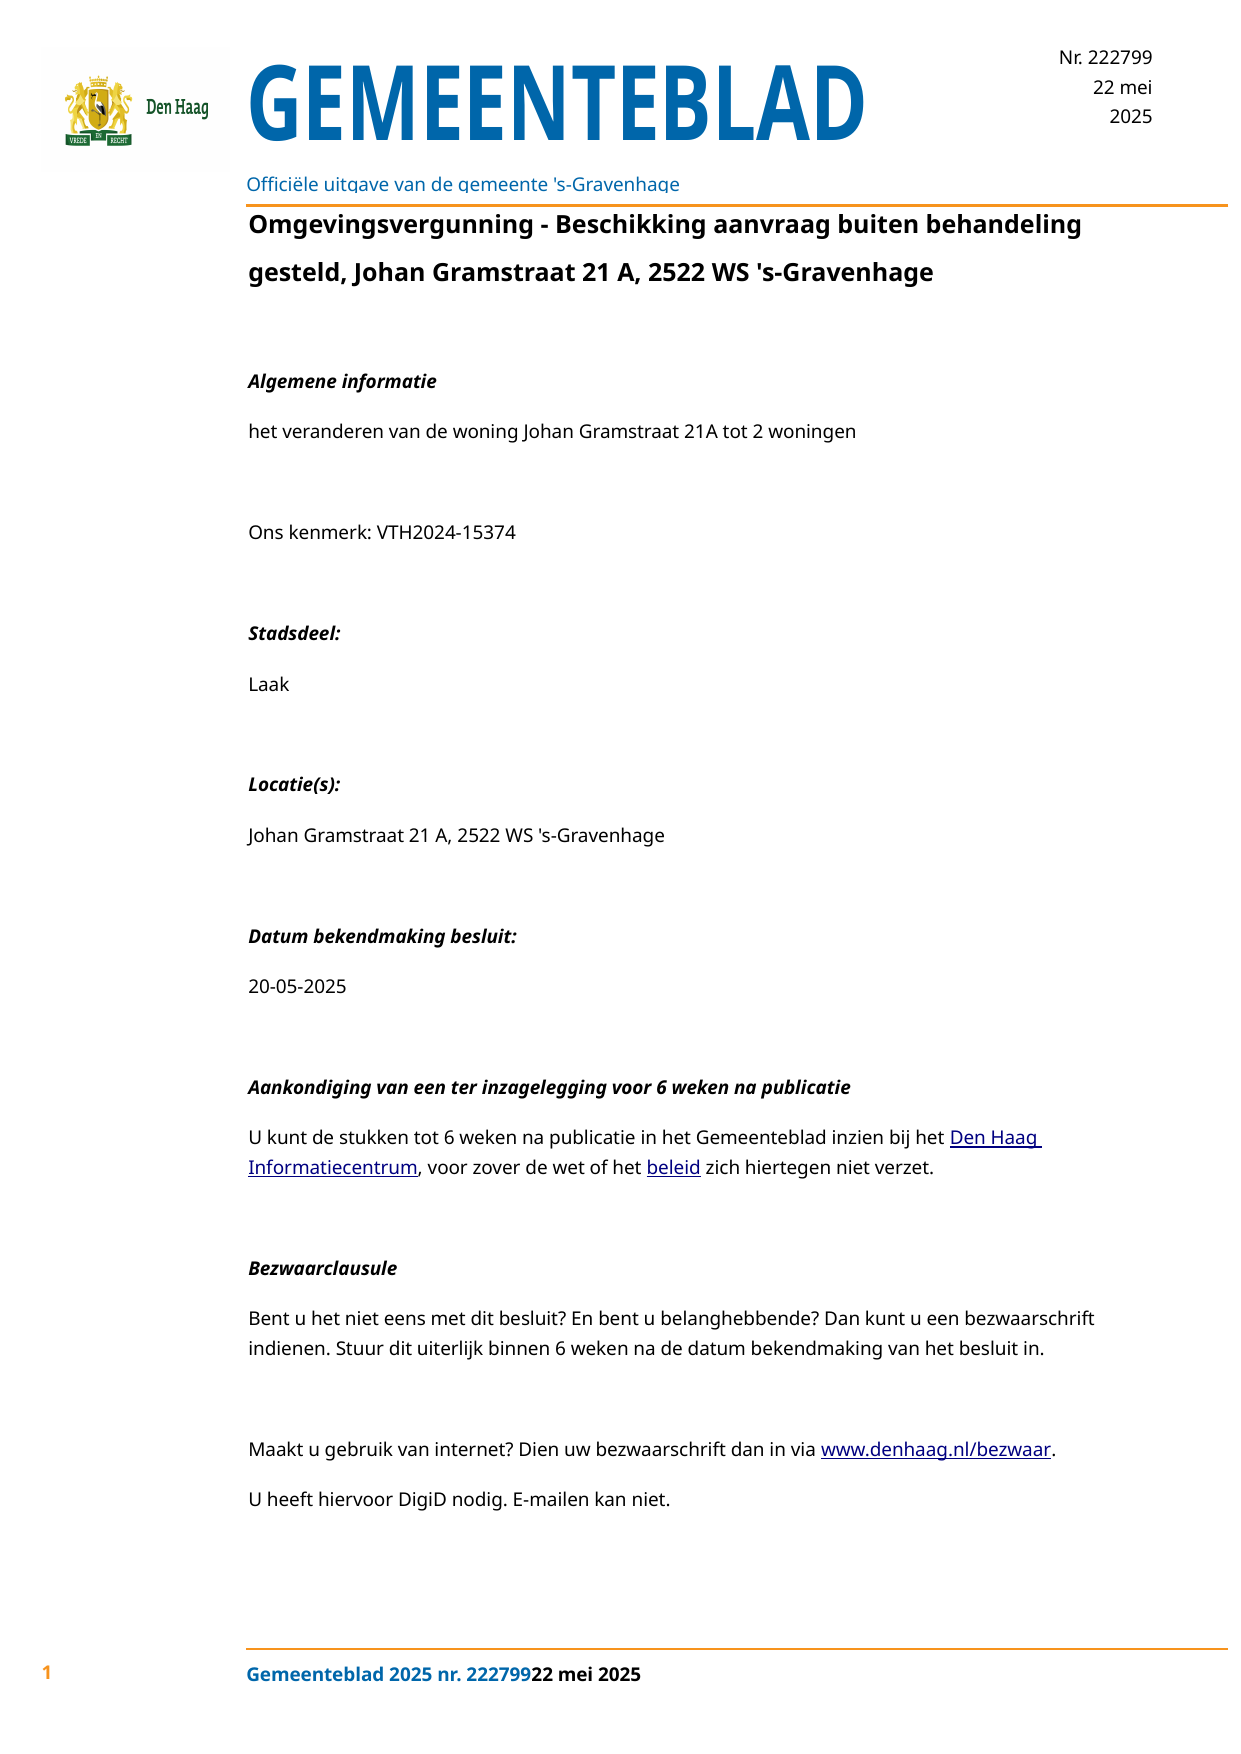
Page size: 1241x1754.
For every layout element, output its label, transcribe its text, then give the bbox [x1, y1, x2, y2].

text Aankondiging van een ter inzagelegging voor 6 weken na publicatie [248, 1074, 1152, 1100]
text U heeft hiervoor DigiD nodig. E-mailen kan niet. [248, 1486, 1152, 1512]
text 20-05-2025 [248, 973, 1152, 999]
text Locatie(s): [248, 772, 1152, 797]
picture [41, 47, 231, 172]
text Datum bekendmaking besluit: [248, 923, 1152, 949]
text U kunt de stukken tot 6 weken na publicatie in het Gemeenteblad inzien bij het Den Haag Informatiecentrum, voor zover de wet of het beleid zich hiertegen niet verzet. [248, 1124, 1152, 1180]
text Omgevingsvergunning - Beschikking aanvraag buiten behandeling gesteld, Johan Gramstraat 21 A, 2522 WS 's-Gravenhage [248, 207, 1152, 288]
text Bezwaarclausule [248, 1255, 1152, 1281]
text Algemene informatie [248, 368, 1152, 394]
text het veranderen van de woning Johan Gramstraat 21A tot 2 woningen [248, 419, 1152, 444]
text Bent u het niet eens met dit besluit? En bent u belanghebbende? Dan kunt u een bezwaarschrift indienen. Stuur dit uiterlijk binnen 6 weken na de datum bekendmaking van het besluit in. [248, 1305, 1152, 1361]
text Ons kenmerk: VTH2024-15374 [248, 519, 1152, 545]
text Laak [248, 671, 1152, 697]
text Maakt u gebruik van internet? Dien uw bezwaarschrift dan in via www.denhaag.nl/bezwaar. [248, 1436, 1152, 1462]
text Johan Gramstraat 21 A, 2522 WS 's-Gravenhage [248, 822, 1152, 848]
text Stadsdeel: [248, 620, 1152, 646]
